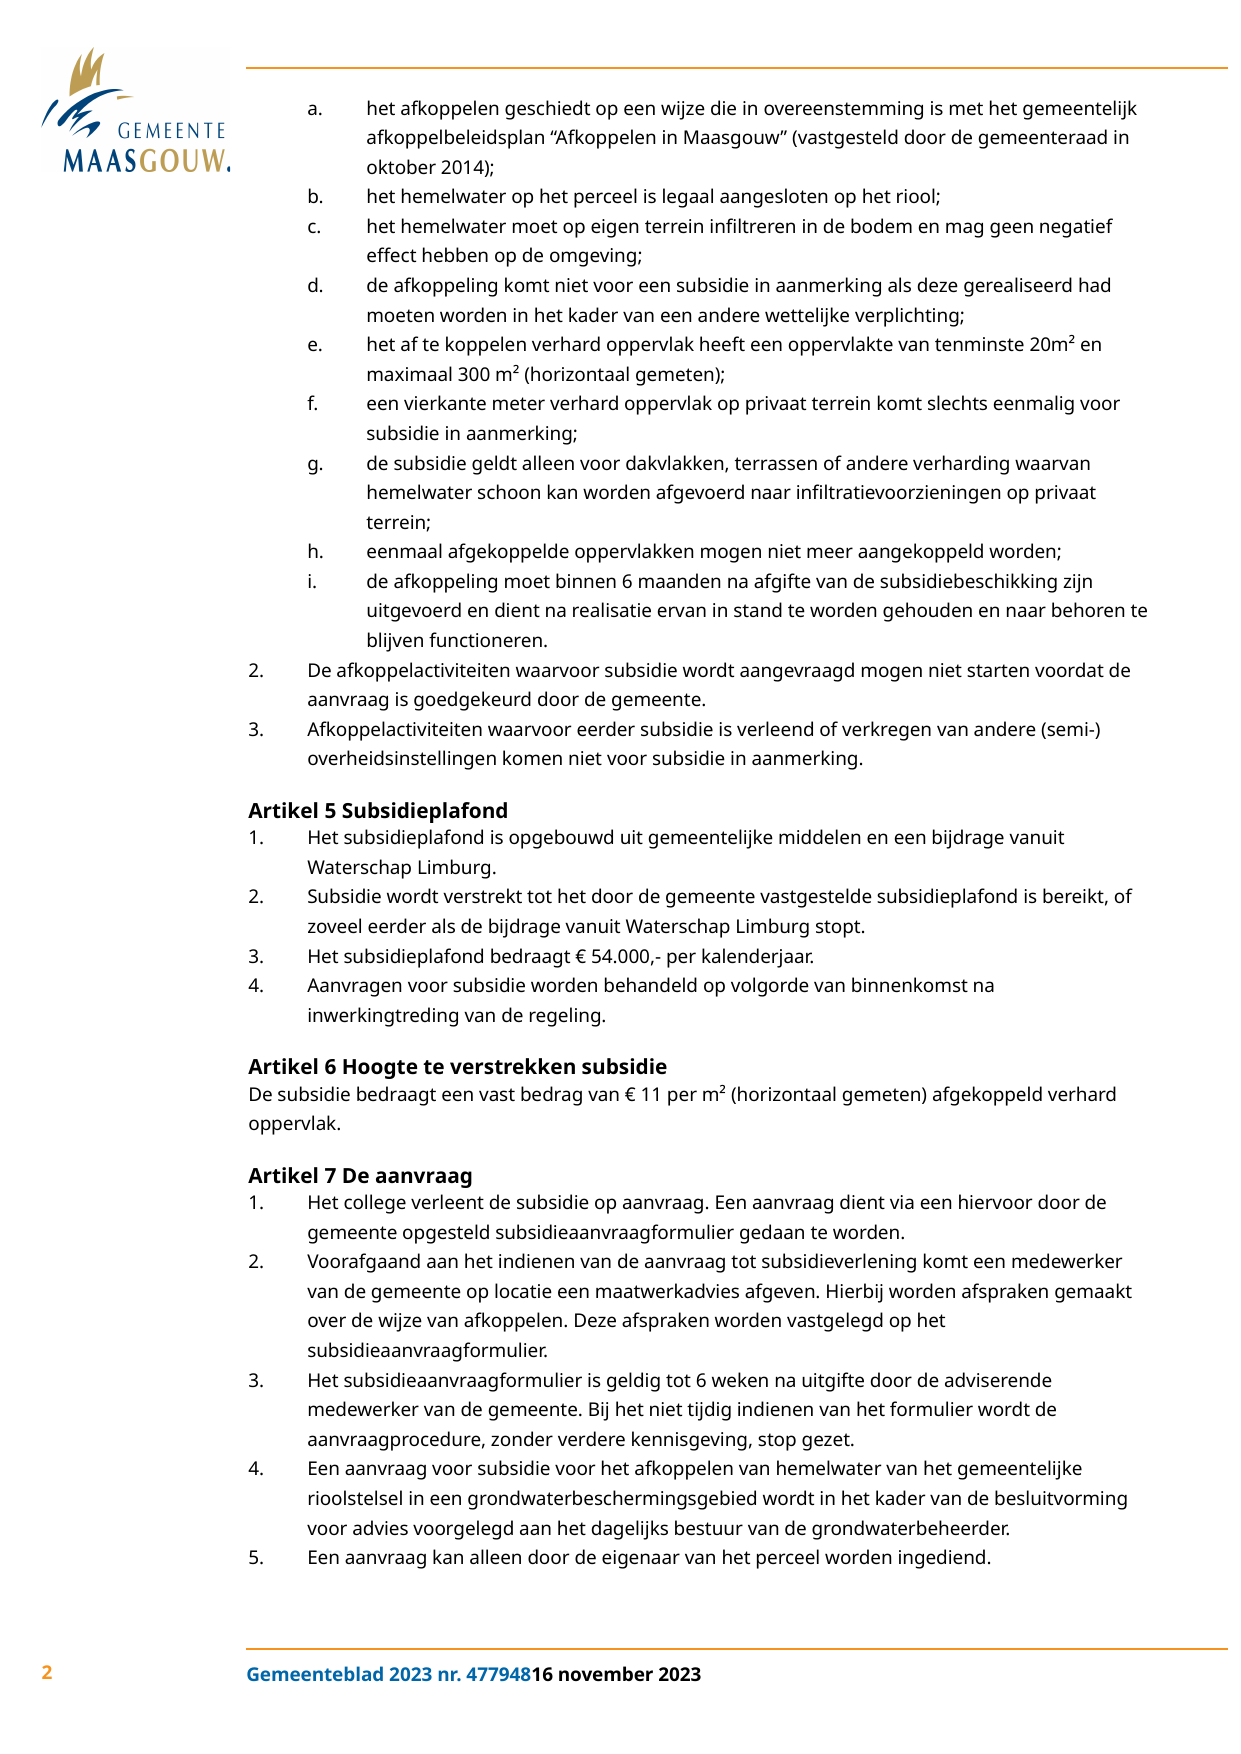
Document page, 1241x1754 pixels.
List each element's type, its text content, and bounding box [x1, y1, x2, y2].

list Subsidie wordt verstrekt tot het door de gemeente vastgestelde subsidieplafond is bereikt, of zoveel eerder als de bijdrage vanuit Waterschap Limburg stopt. [248, 884, 1152, 939]
text Artikel 5 Subsidieplafond [248, 796, 1152, 824]
list een vierkante meter verhard oppervlak op privaat terrein komt slechts eenmalig voor subsidie in aanmerking; [307, 391, 1152, 446]
list het hemelwater op het perceel is legaal aangesloten op het riool; [307, 183, 1152, 209]
picture [41, 47, 231, 172]
list het hemelwater moet op eigen terrein infiltreren in de bodem en mag geen negatief effect hebben op de omgeving; [307, 213, 1152, 268]
list Het subsidieaanvraagformulier is geldig tot 6 weken na uitgifte door de adviserende medewerker van de gemeente. Bij het niet tijdig indienen van het formulier wordt de aanvraagprocedure, zonder verdere kennisgeving, stop gezet. [248, 1367, 1152, 1452]
list Het college verleent de subsidie op aanvraag. Een aanvraag dient via een hiervoor door de gemeente opgesteld subsidieaanvraagformulier gedaan te worden. [248, 1189, 1152, 1244]
list eenmaal afgekoppelde oppervlakken mogen niet meer aangekoppeld worden; [307, 538, 1152, 564]
text Artikel 7 De aanvraag [248, 1161, 1152, 1189]
list Een aanvraag voor subsidie voor het afkoppelen van hemelwater van het gemeentelijke rioolstelsel in een grondwaterbeschermingsgebied wordt in het kader van de besluitvorming voor advies voorgelegd aan het dagelijks bestuur van de grondwaterbeheerder. [248, 1456, 1152, 1540]
text Artikel 6 Hoogte te verstrekken subsidie [248, 1052, 1152, 1081]
list Aanvragen voor subsidie worden behandeld op volgorde van binnenkomst na inwerkingtreding van de regeling. [248, 972, 1152, 1028]
list Een aanvraag kan alleen door de eigenaar van het perceel worden ingediend. [248, 1544, 1152, 1570]
list de subsidie geldt alleen voor dakvlakken, terrassen of andere verharding waarvan hemelwater schoon kan worden afgevoerd naar infiltratievoorzieningen op privaat terrein; [307, 450, 1152, 535]
list Afkoppelactiviteiten waarvoor eerder subsidie is verleend of verkregen van andere (semi-) overheidsinstellingen komen niet voor subsidie in aanmerking. [248, 716, 1152, 771]
list Het subsidieplafond is opgebouwd uit gemeentelijke middelen en een bijdrage vanuit Waterschap Limburg. [248, 824, 1152, 880]
list Het subsidieplafond bedraagt € 54.000,- per kalenderjaar. [248, 943, 1152, 968]
list De afkoppelactiviteiten waarvoor subsidie wordt aangevraagd mogen niet starten voordat de aanvraag is goedgekeurd door de gemeente. [248, 657, 1152, 712]
text De subsidie bedraagt een vast bedrag van € 11 per m² (horizontaal gemeten) afgekoppeld verhard oppervlak. [248, 1081, 1152, 1136]
list de afkoppeling moet binnen 6 maanden na afgifte van de subsidiebeschikking zijn uitgevoerd en dient na realisatie ervan in stand te worden gehouden en naar behoren te blijven functioneren. [307, 568, 1152, 653]
list de afkoppeling komt niet voor een subsidie in aanmerking als deze gerealiseerd had moeten worden in het kader van een andere wettelijke verplichting; [307, 272, 1152, 328]
list Voorafgaand aan het indienen van de aanvraag tot subsidieverlening komt een medewerker van de gemeente op locatie een maatwerkadvies afgeven. Hierbij worden afspraken gemaakt over de wijze van afkoppelen. Deze afspraken worden vastgelegd op het subsidieaanvraagformulier. [248, 1248, 1152, 1363]
list het afkoppelen geschiedt op een wijze die in overeenstemming is met het gemeentelijk afkoppelbeleidsplan “Afkoppelen in Maasgouw” (vastgesteld door de gemeenteraad in oktober 2014); [307, 95, 1152, 180]
list het af te koppelen verhard oppervlak heeft een oppervlakte van tenminste 20m² en maximaal 300 m² (horizontaal gemeten); [307, 331, 1152, 387]
